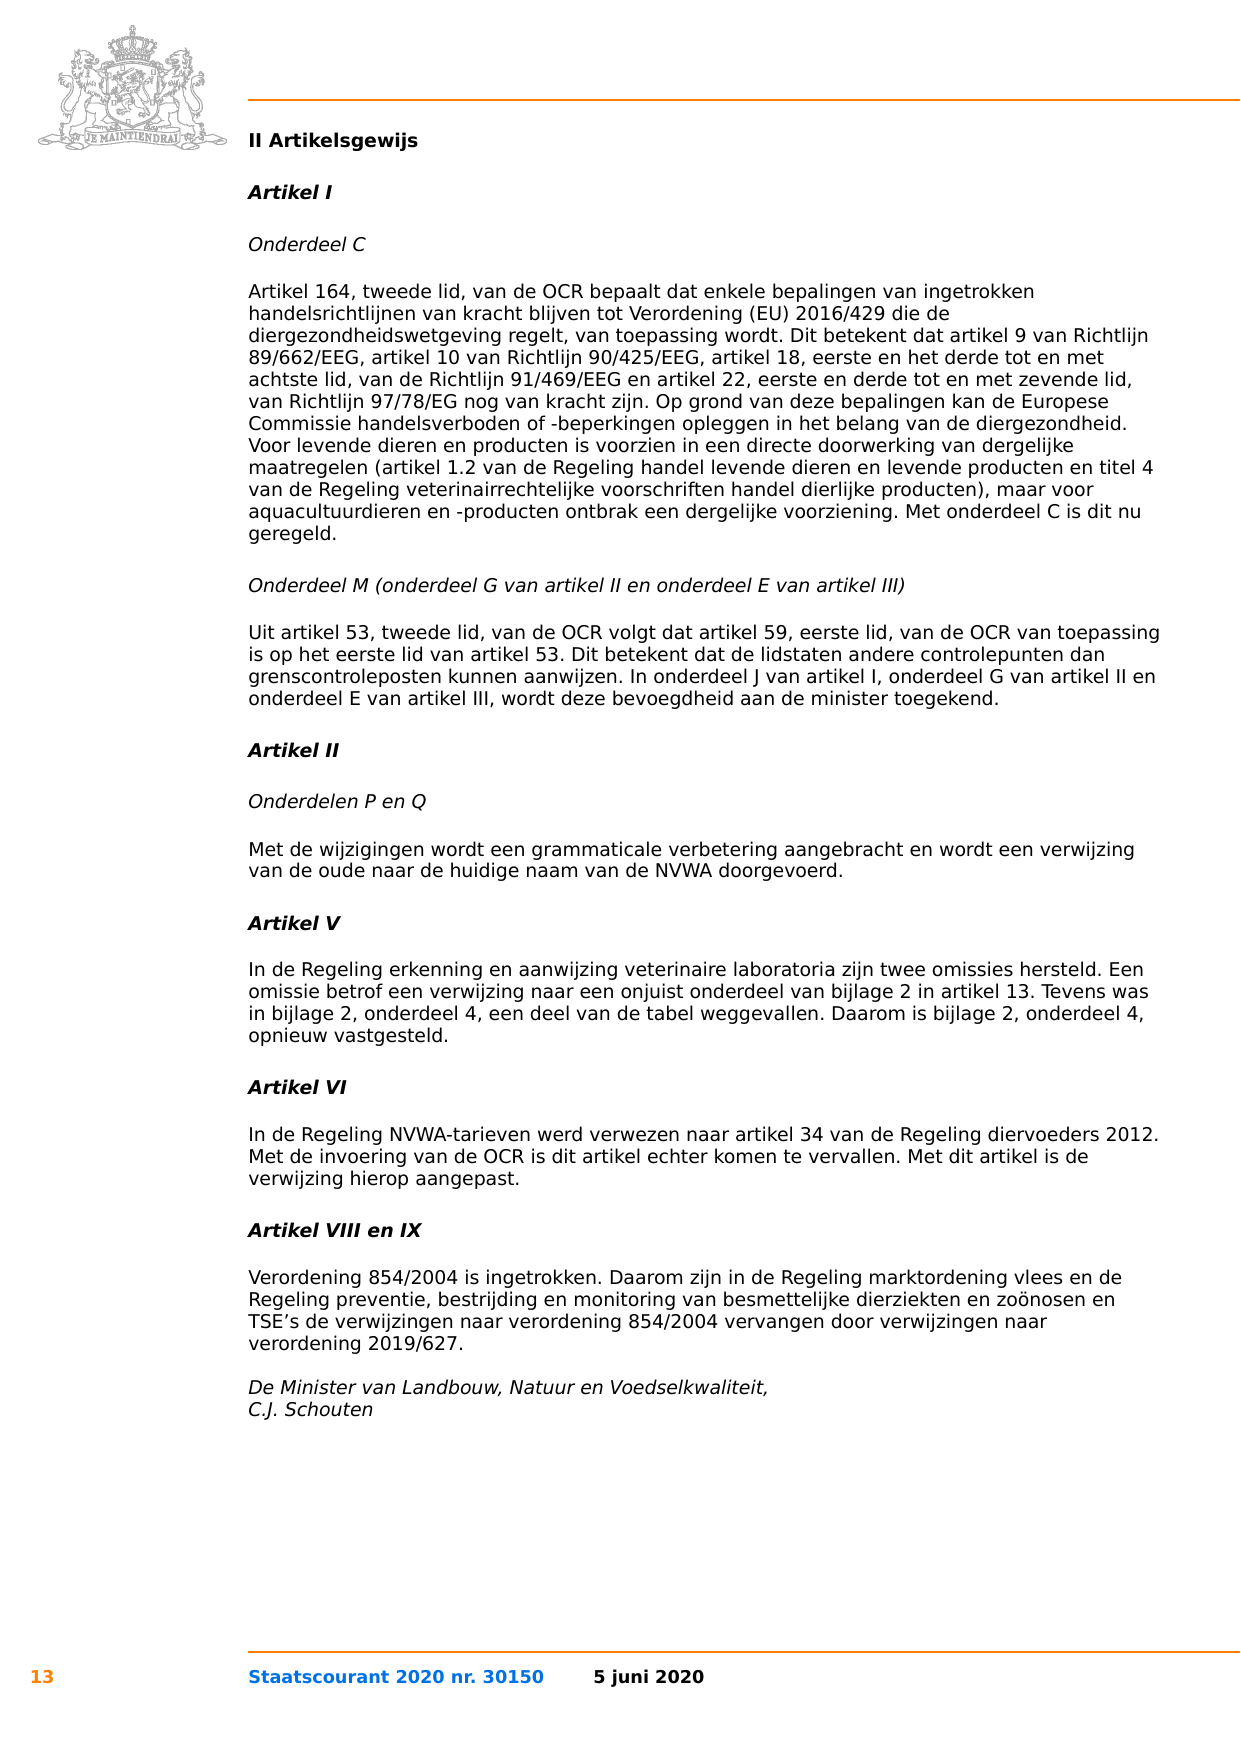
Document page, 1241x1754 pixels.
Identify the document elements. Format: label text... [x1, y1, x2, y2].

subtitle Artikel II [248, 739, 1163, 761]
subtitle Artikel VI [248, 1077, 1163, 1099]
text Met de wijzigingen wordt een grammaticale verbetering aangebracht en wordt een verwijzing van de oude naar de huidige naam van de NVWA doorgevoerd. [248, 838, 1163, 882]
subtitle Artikel VIII en IX [248, 1220, 1163, 1242]
text Verordening 854/2004 is ingetrokken. Daarom zijn in de Regeling marktordening vlees en de Regeling preventie, bestrijding en monitoring van besmettelijke dierziekten en zoönosen en TSE’s de verwijzingen naar verordening 854/2004 vervangen door verwijzingen naar verordening 2019/627. [248, 1267, 1163, 1355]
subtitle Onderdelen P en Q [248, 791, 1163, 813]
subtitle Onderdeel C [248, 234, 1163, 256]
picture [38, 25, 227, 150]
text Artikel 164, tweede lid, van de OCR bepaalt dat enkele bepalingen van ingetrokken handelsrichtlijnen van kracht blijven tot Verordening (EU) 2016/429 die de diergezondheidswetgeving regelt, van toepassing wordt. Dit betekent dat artikel 9 van Richtlijn 89/662/EEG, artikel 10 van Richtlijn 90/425/EEG, artikel 18, eerste en het derde tot en met achtste lid, van de Richtlijn 91/469/EEG en artikel 22, eerste en derde tot en met zevende lid, van Richtlijn 97/78/EG nog van kracht zijn. Op grond van deze bepalingen kan de Europese Commissie handelsverboden of -beperkingen opleggen in het belang van de diergezondheid. Voor levende dieren en producten is voorzien in een directe doorwerking van dergelijke maatregelen (artikel 1.2 van de Regeling handel levende dieren en levende producten en titel 4 van de Regeling veterinairrechtelijke voorschriften handel dierlijke producten), maar voor aquacultuurdieren en -producten ontbrak een dergelijke voorziening. Met onderdeel C is dit nu geregeld. [248, 281, 1163, 544]
text De Minister van Landbouw, Natuur en Voedselkwaliteit, C.J. Schouten [248, 1377, 1163, 1421]
text In de Regeling erkenning en aanwijzing veterinaire laboratoria zijn twee omissies hersteld. Een omissie betrof een verwijzing naar een onjuist onderdeel van bijlage 2 in artikel 13. Tevens was in bijlage 2, onderdeel 4, een deel van de tabel weggevallen. Daarom is bijlage 2, onderdeel 4, opnieuw vastgesteld. [248, 959, 1163, 1047]
subtitle Onderdeel M (onderdeel G van artikel II en onderdeel E van artikel III) [248, 574, 1163, 597]
text In de Regeling NVWA-tarieven werd verwezen naar artikel 34 van de Regeling diervoeders 2012. Met de invoering van de OCR is dit artikel echter komen te vervallen. Met dit artikel is de verwijzing hierop aangepast. [248, 1124, 1163, 1190]
text Uit artikel 53, tweede lid, van de OCR volgt dat artikel 59, eerste lid, van de OCR van toepassing is op het eerste lid van artikel 53. Dit betekent dat de lidstaten andere controlepunten dan grenscontroleposten kunnen aanwijzen. In onderdeel J van artikel I, onderdeel G van artikel II en onderdeel E van artikel III, wordt deze bevoegdheid aan de minister toegekend. [248, 622, 1163, 709]
subtitle Artikel I [248, 182, 1163, 204]
subtitle II Artikelsgewijs [248, 130, 1163, 152]
subtitle Artikel V [248, 912, 1163, 934]
